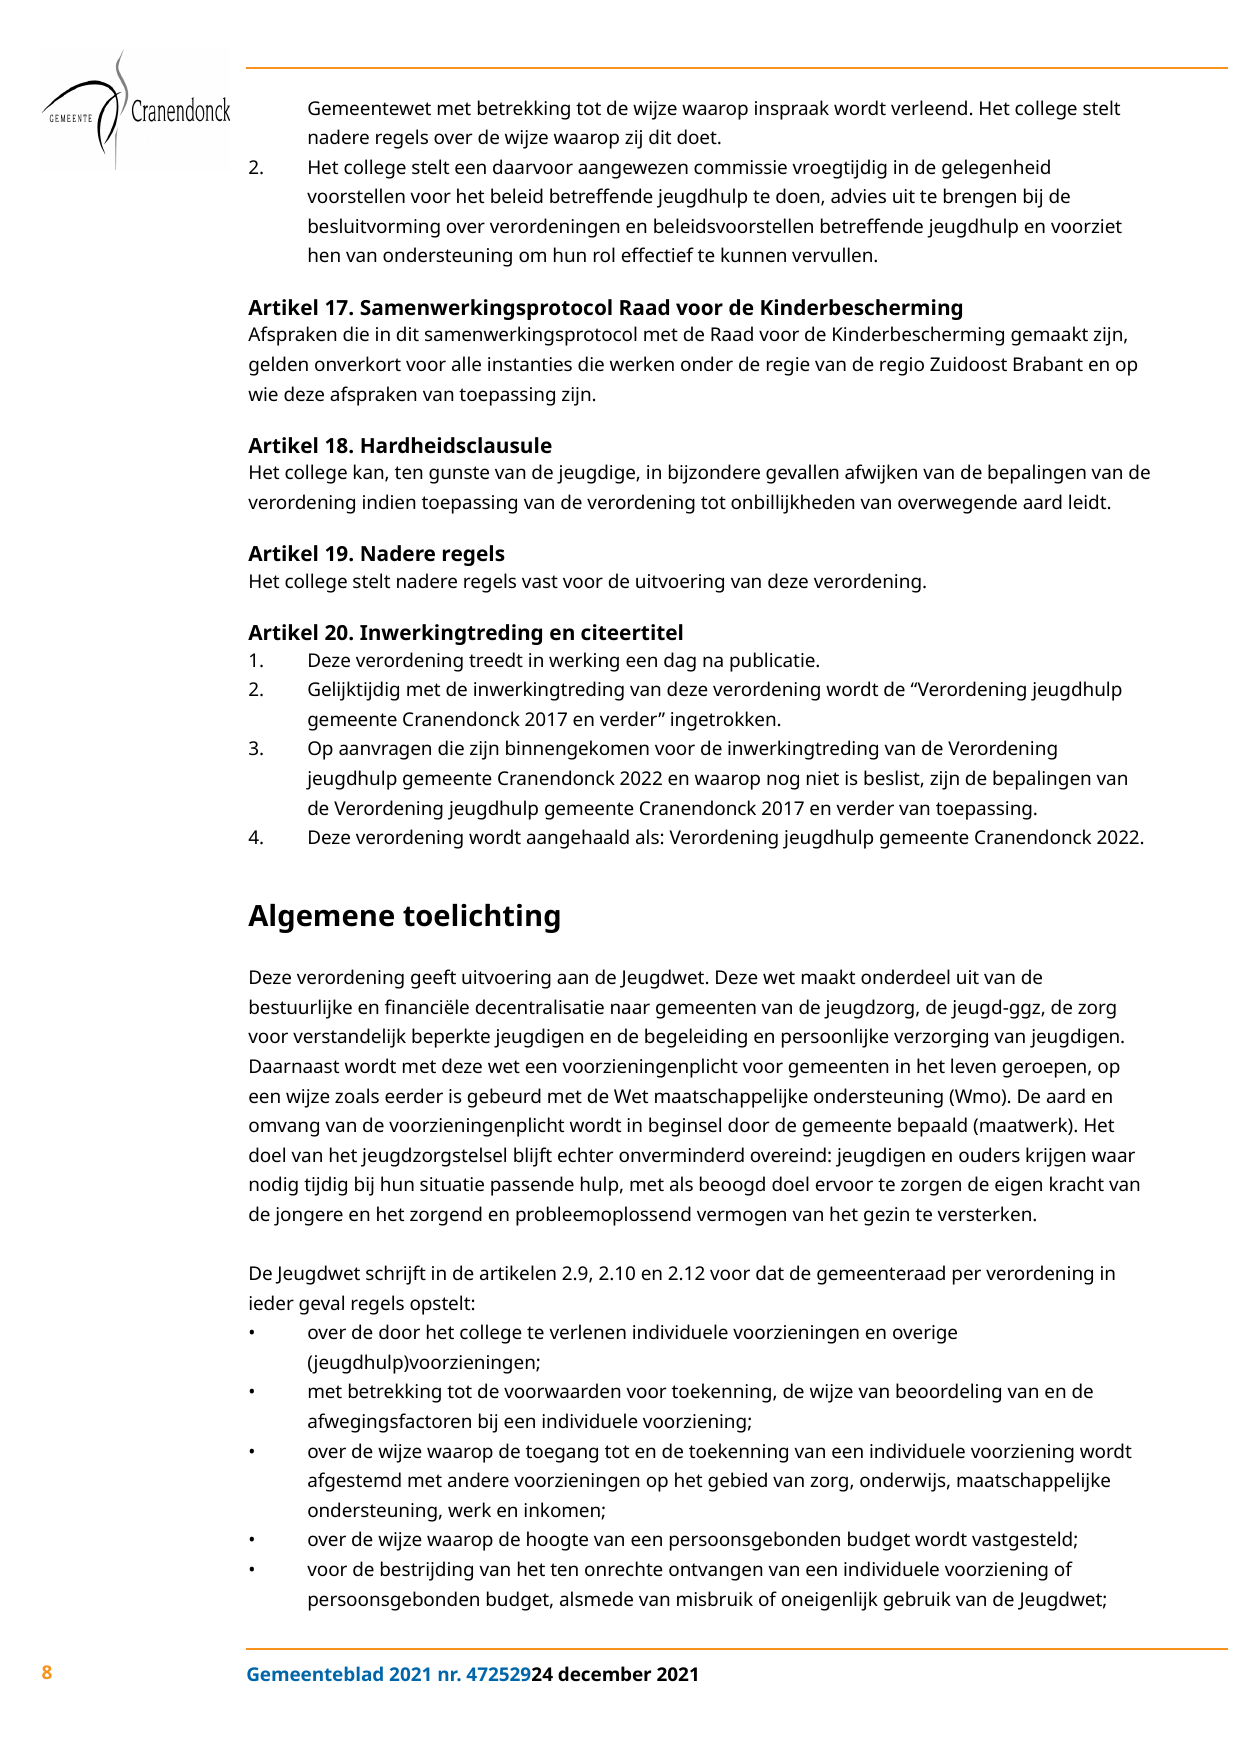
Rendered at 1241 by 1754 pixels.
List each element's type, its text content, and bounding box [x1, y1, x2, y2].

list Deze verordening treedt in werking een dag na publicatie. [248, 647, 1152, 673]
text Artikel 20. Inwerkingtreding en citeertitel [248, 618, 1152, 647]
picture [41, 47, 231, 172]
text Afspraken die in dit samenwerkingsprotocol met de Raad voor de Kinderbescherming gemaakt zijn, gelden onverkort voor alle instanties die werken onder de regie van de regio Zuidoost Brabant en op wie deze afspraken van toepassing zijn. [248, 322, 1152, 406]
list over de wijze waarop de toegang tot en de toekenning van een individuele voorziening wordt afgestemd met andere voorzieningen op het gebied van zorg, onderwijs, maatschappelijke ondersteuning, werk en inkomen; [248, 1438, 1152, 1523]
text Artikel 19. Nadere regels [248, 539, 1152, 568]
list Het college stelt een daarvoor aangewezen commissie vroegtijdig in de gelegenheid voorstellen voor het beleid betreffende jeugdhulp te doen, advies uit te brengen bij de besluitvorming over verordeningen en beleidsvoorstellen betreffende jeugdhulp en voorziet hen van ondersteuning om hun rol effectief te kunnen vervullen. [248, 154, 1152, 268]
list Gemeentewet met betrekking tot de wijze waarop inspraak wordt verleend. Het college stelt nadere regels over de wijze waarop zij dit doet. [248, 95, 1152, 150]
text Het college stelt nadere regels vast voor de uitvoering van deze verordening. [248, 568, 1152, 594]
text De Jeugdwet schrijft in de artikelen 2.9, 2.10 en 2.12 voor dat de gemeenteraad per verordening in ieder geval regels opstelt: [248, 1260, 1152, 1316]
list Deze verordening wordt aangehaald als: Verordening jeugdhulp gemeente Cranendonck 2022. [248, 824, 1152, 850]
list over de wijze waarop de hoogte van een persoonsgebonden budget wordt vastgesteld; [248, 1527, 1152, 1552]
text Artikel 17. Samenwerkingsprotocol Raad voor de Kinderbescherming [248, 293, 1152, 322]
text Artikel 18. Hardheidsclausule [248, 431, 1152, 459]
text Deze verordening geeft uitvoering aan de Jeugdwet. Deze wet maakt onderdeel uit van de bestuurlijke en financiële decentralisatie naar gemeenten van de jeugdzorg, de jeugd-ggz, de zorg voor verstandelijk beperkte jeugdigen en de begeleiding en persoonlijke verzorging van jeugdigen. Daarnaast wordt met deze wet een voorzieningenplicht voor gemeenten in het leven geroepen, op een wijze zoals eerder is gebeurd met de Wet maatschappelijke ondersteuning (Wmo). De aard en omvang van de voorzieningenplicht wordt in beginsel door de gemeente bepaald (maatwerk). Het doel van het jeugdzorgstelsel blijft echter onverminderd overeind: jeugdigen en ouders krijgen waar nodig tijdig bij hun situatie passende hulp, met als beoogd doel ervoor te zorgen de eigen kracht van de jongere en het zorgend en probleemoplossend vermogen van het gezin te versterken. [248, 964, 1152, 1227]
list over de door het college te verlenen individuele voorzieningen en overige (jeugdhulp)voorzieningen; [248, 1319, 1152, 1375]
text Algemene toelichting [248, 896, 1152, 935]
list Gelijktijdig met de inwerkingtreding van deze verordening wordt de “Verordening jeugdhulp gemeente Cranendonck 2017 en verder” ingetrokken. [248, 676, 1152, 732]
list Op aanvragen die zijn binnengekomen voor de inwerkingtreding van de Verordening jeugdhulp gemeente Cranendonck 2022 en waarop nog niet is beslist, zijn de bepalingen van de Verordening jeugdhulp gemeente Cranendonck 2017 en verder van toepassing. [248, 736, 1152, 821]
list met betrekking tot de voorwaarden voor toekenning, de wijze van beoordeling van en de afwegingsfactoren bij een individuele voorziening; [248, 1379, 1152, 1434]
text Het college kan, ten gunste van de jeugdige, in bijzondere gevallen afwijken van de bepalingen van de verordening indien toepassing van de verordening tot onbillijkheden van overwegende aard leidt. [248, 459, 1152, 515]
list voor de bestrijding van het ten onrechte ontvangen van een individuele voorziening of persoonsgebonden budget, alsmede van misbruik of oneigenlijk gebruik van de Jeugdwet; [248, 1556, 1152, 1612]
